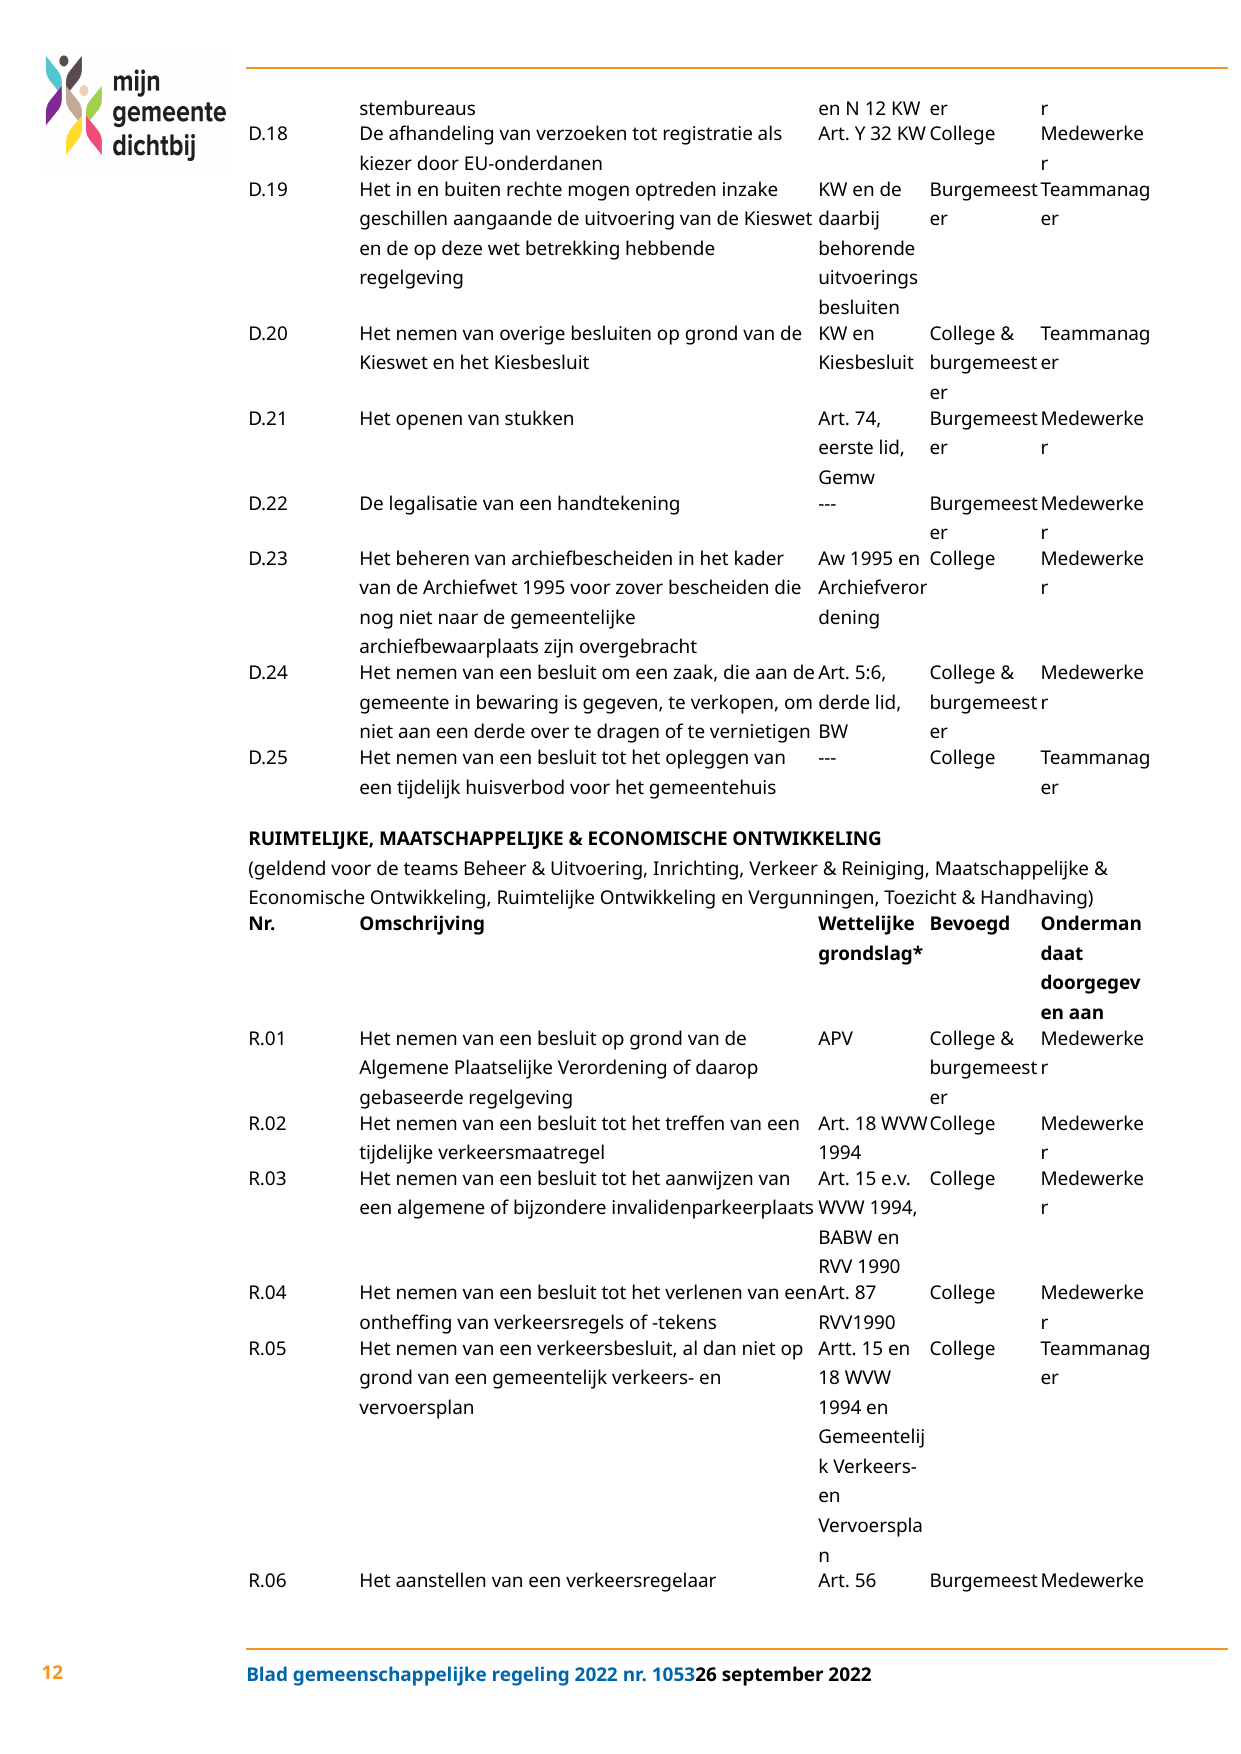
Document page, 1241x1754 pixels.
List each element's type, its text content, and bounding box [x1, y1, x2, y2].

table_cell Het beheren van archiefbescheiden in het kader van de Archiefwet 1995 voor zover bescheiden die nog niet naar de gemeentelijke archiefbewaarplaats zijn overgebracht [359, 545, 818, 659]
table_cell Het in en buiten rechte mogen optreden inzake geschillen aangaande de uitvoering van de Kieswet en de op deze wet betrekking hebbende regelgeving [359, 176, 818, 320]
table_cell College & burgemeester [929, 660, 1040, 744]
table_cell Het nemen van een besluit tot het verlenen van een ontheffing van verkeersregels of -tekens [359, 1280, 818, 1335]
table_cell College [929, 1165, 1040, 1279]
table_cell College [929, 545, 1040, 659]
table_cell Het nemen van een besluit op grond van de Algemene Plaatselijke Verordening of daarop gebaseerde regelgeving [359, 1025, 818, 1110]
table_cell Medewerker [1040, 1280, 1152, 1335]
table_cell Teammanager [1040, 744, 1152, 800]
table_cell College [929, 1335, 1040, 1568]
table_cell Medewerker [1040, 1165, 1152, 1279]
table_cell D.21 [248, 405, 359, 490]
table_cell en N 12 KW [818, 95, 929, 121]
table_cell R.01 [248, 1025, 359, 1110]
picture [41, 47, 231, 172]
table_cell College [929, 1110, 1040, 1165]
table_cell D.23 [248, 545, 359, 659]
table_cell APV [818, 1025, 929, 1110]
table_cell --- [818, 744, 929, 800]
table_cell R.05 [248, 1335, 359, 1568]
table_cell Omschrijving [359, 910, 818, 1025]
table_cell College & burgemeester [929, 1025, 1040, 1110]
table_cell Art. 74, eerste lid, Gemw [818, 405, 929, 490]
table_cell --- [818, 490, 929, 545]
table_cell Het nemen van overige besluiten op grond van de Kieswet en het Kiesbesluit [359, 320, 818, 405]
table_cell Burgemeester [929, 176, 1040, 320]
table_cell D.25 [248, 744, 359, 800]
table_cell Het nemen van een besluit tot het opleggen van een tijdelijk huisverbod voor het gemeentehuis [359, 744, 818, 800]
table_cell Medewerke [1040, 1568, 1152, 1593]
table_cell Medewerker [1040, 1025, 1152, 1110]
table_cell Aw 1995 en Archiefverordening [818, 545, 929, 659]
table_cell Medewerker [1040, 1110, 1152, 1165]
table_cell College [929, 744, 1040, 800]
table_cell Burgemeester [929, 405, 1040, 490]
table_cell Het nemen van een besluit tot het treffen van een tijdelijke verkeersmaatregel [359, 1110, 818, 1165]
table_cell D.20 [248, 320, 359, 405]
table_cell RUIMTELIJKE, MAATSCHAPPELIJKE & ECONOMISCHE ONTWIKKELING (geldend voor de teams Beheer & Uitvoering, Inrichting, Verkeer & Reiniging, Maatschappelijke & Economische Ontwikkeling, Ruimtelijke Ontwikkeling en Vergunningen, Toezicht & Handhaving) [248, 825, 1152, 910]
table_cell Bevoegd [929, 910, 1040, 1025]
table_cell [248, 800, 359, 825]
table_cell Teammanager [1040, 1335, 1152, 1568]
table_cell College & burgemeester [929, 320, 1040, 405]
table_cell [929, 800, 1040, 825]
table_cell D.22 [248, 490, 359, 545]
table_cell [359, 800, 818, 825]
table_cell Art. 87 RVV1990 [818, 1280, 929, 1335]
table_cell Burgemeest [929, 1568, 1040, 1593]
table_cell stembureaus [359, 95, 818, 121]
table_cell Het aanstellen van een verkeersregelaar [359, 1568, 818, 1593]
table_cell Teammanager [1040, 320, 1152, 405]
table_cell Art. 18 WVW 1994 [818, 1110, 929, 1165]
table_cell Burgemeester [929, 490, 1040, 545]
table_cell Het openen van stukken [359, 405, 818, 490]
table_cell Medewerker [1040, 545, 1152, 659]
table_cell College [929, 1280, 1040, 1335]
table_cell Medewerker [1040, 490, 1152, 545]
table_cell Ondermandaat doorgegeven aan [1040, 910, 1152, 1025]
table_cell Art. 56 [818, 1568, 929, 1593]
table_cell Art. 15 e.v. WVW 1994, BABW en RVV 1990 [818, 1165, 929, 1279]
table_cell Art. 5:6, derde lid, BW [818, 660, 929, 744]
table_cell Medewerker [1040, 660, 1152, 744]
table_cell er [929, 95, 1040, 121]
table_cell De legalisatie van een handtekening [359, 490, 818, 545]
table_cell Medewerker [1040, 121, 1152, 176]
table_cell KW en de daarbij behorende uitvoeringsbesluiten [818, 176, 929, 320]
table_cell Het nemen van een besluit om een zaak, die aan de gemeente in bewaring is gegeven, te verkopen, om niet aan een derde over te dragen of te vernietigen [359, 660, 818, 744]
table_cell Wettelijke grondslag* [818, 910, 929, 1025]
table_cell R.04 [248, 1280, 359, 1335]
table_cell Nr. [248, 910, 359, 1025]
table_cell [248, 95, 359, 121]
table_cell Het nemen van een verkeersbesluit, al dan niet op grond van een gemeentelijk verkeers- en vervoersplan [359, 1335, 818, 1568]
table_cell R.03 [248, 1165, 359, 1279]
table_cell D.18 [248, 121, 359, 176]
table_cell R.02 [248, 1110, 359, 1165]
table_cell D.24 [248, 660, 359, 744]
table_cell Art. Y 32 KW [818, 121, 929, 176]
table_cell KW en Kiesbesluit [818, 320, 929, 405]
table_cell Het nemen van een besluit tot het aanwijzen van een algemene of bijzondere invalidenparkeerplaats [359, 1165, 818, 1279]
table_cell D.19 [248, 176, 359, 320]
table_cell College [929, 121, 1040, 176]
table_cell R.06 [248, 1568, 359, 1593]
table_cell [1040, 800, 1152, 825]
table_cell [818, 800, 929, 825]
table_cell r [1040, 95, 1152, 121]
table_cell Medewerker [1040, 405, 1152, 490]
table_cell Teammanager [1040, 176, 1152, 320]
table_cell Artt. 15 en 18 WVW 1994 en Gemeentelijk Verkeers- en Vervoersplan [818, 1335, 929, 1568]
table_cell De afhandeling van verzoeken tot registratie als kiezer door EU-onderdanen [359, 121, 818, 176]
